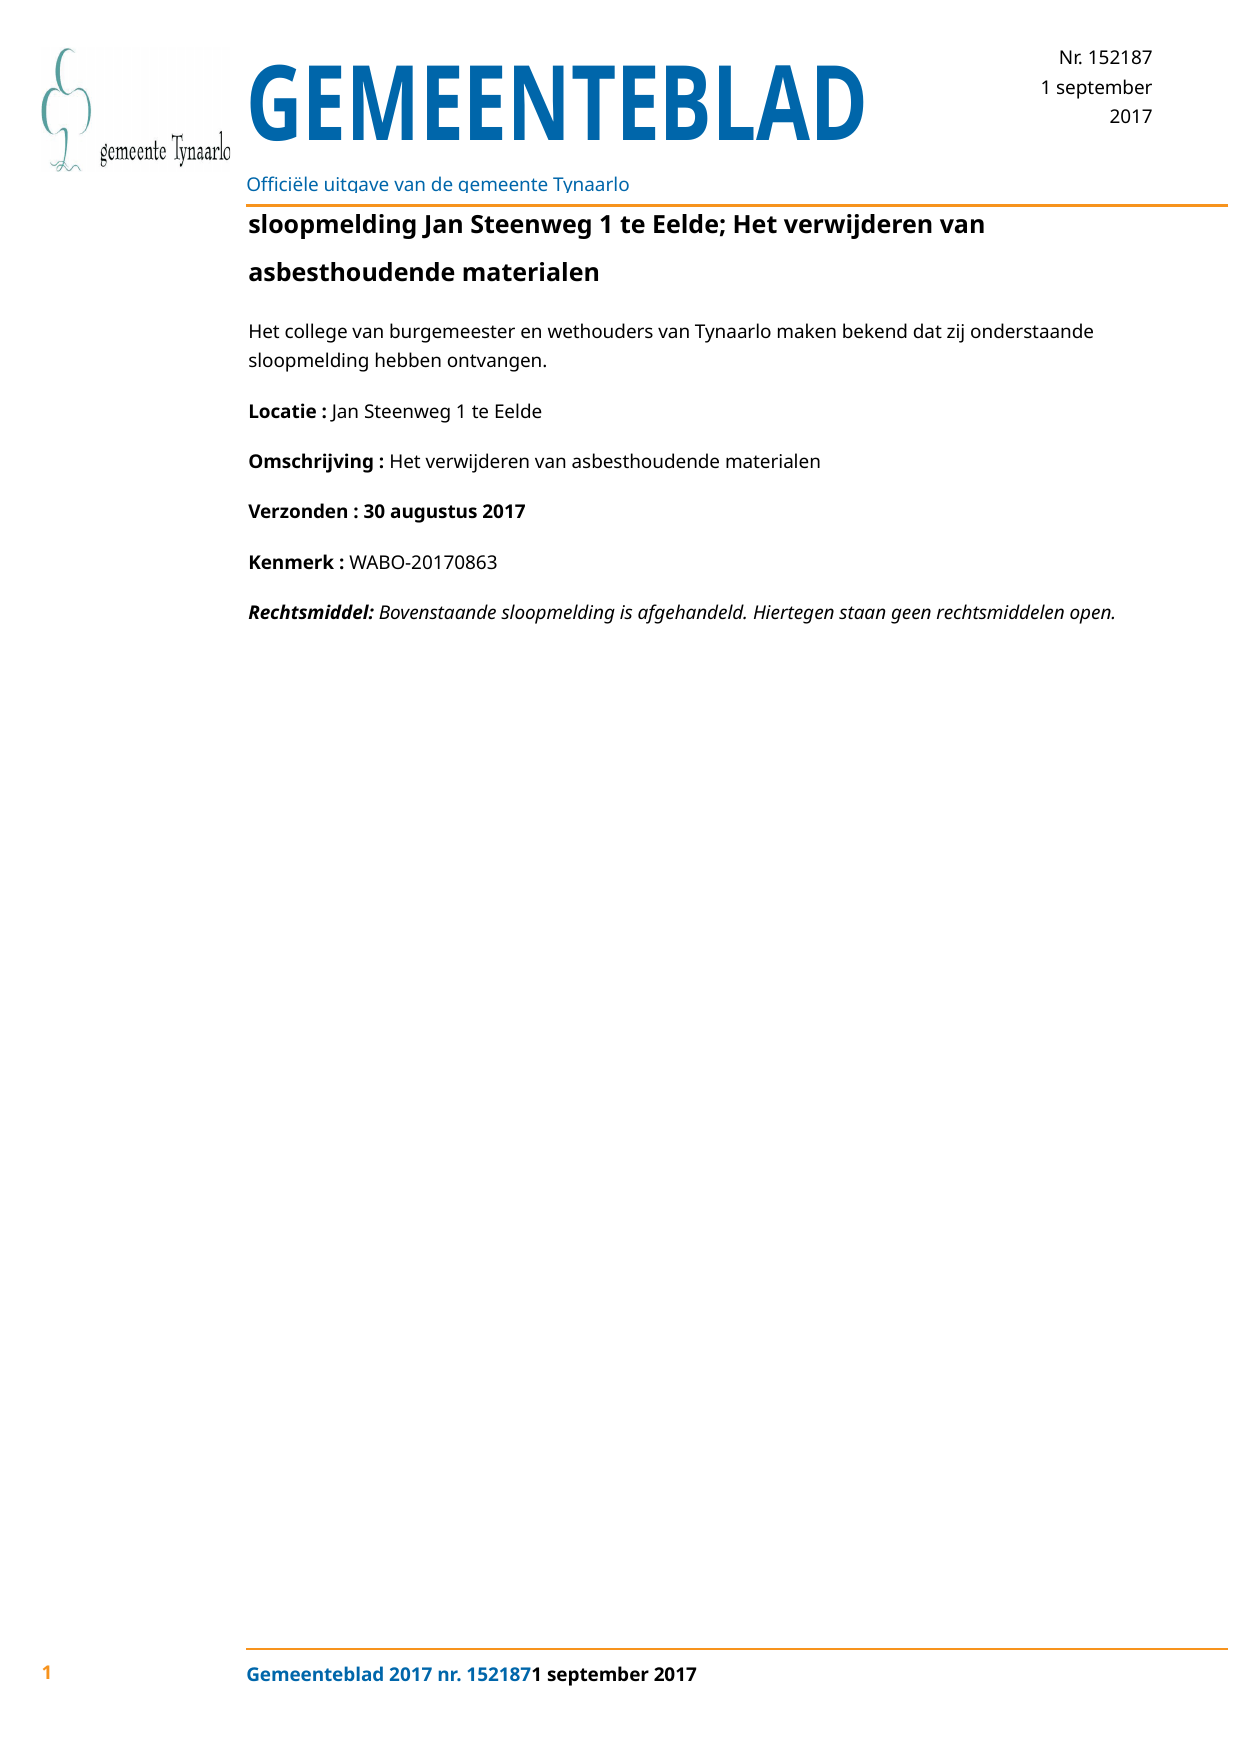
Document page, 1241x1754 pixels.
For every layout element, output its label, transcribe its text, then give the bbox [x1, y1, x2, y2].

text Verzonden : 30 augustus 2017 [248, 499, 1152, 524]
text Omschrijving : Het verwijderen van asbesthoudende materialen [248, 448, 1152, 474]
text Rechtsmiddel: Bovenstaande sloopmelding is afgehandeld. Hiertegen staan geen rechtsmiddelen open. [248, 599, 1152, 625]
text sloopmelding Jan Steenweg 1 te Eelde; Het verwijderen van asbesthoudende materialen [248, 207, 1152, 288]
picture [41, 47, 231, 172]
text Locatie : Jan Steenweg 1 te Eelde [248, 398, 1152, 424]
text Het college van burgemeester en wethouders van Tynaarlo maken bekend dat zij onderstaande sloopmelding hebben ontvangen. [248, 318, 1152, 373]
text Kenmerk : WABO-20170863 [248, 549, 1152, 575]
